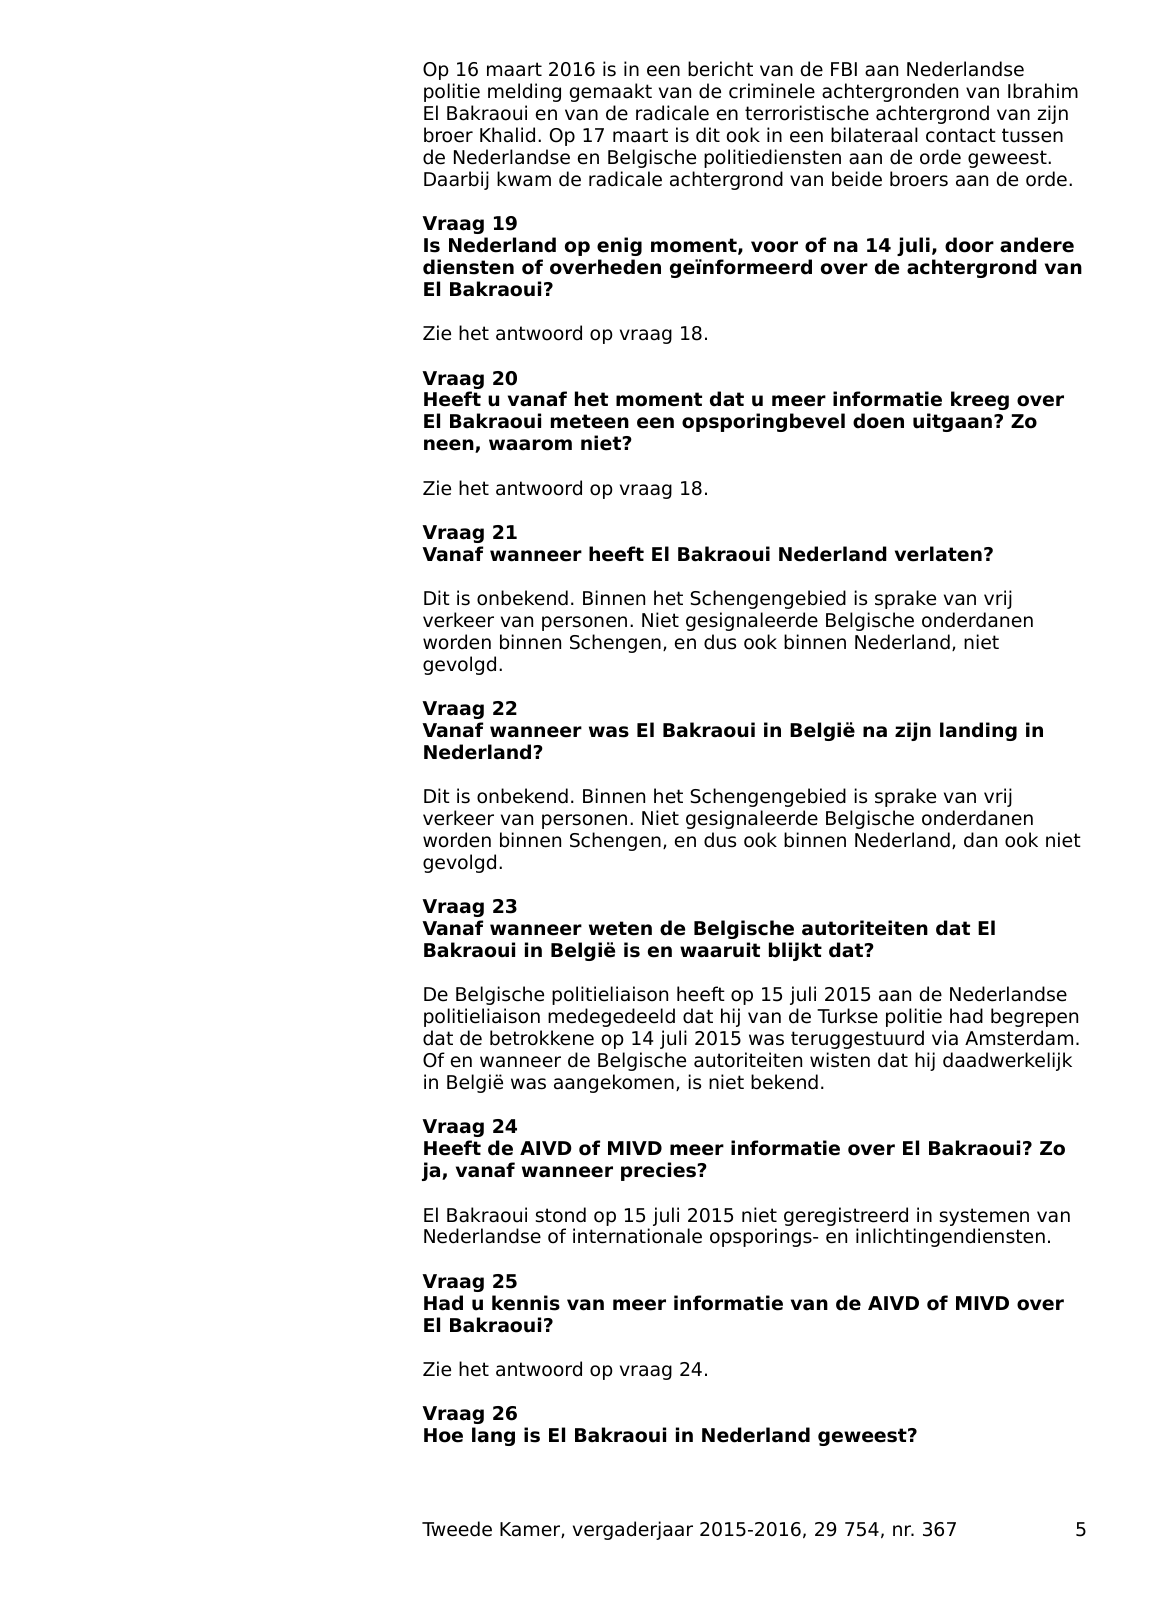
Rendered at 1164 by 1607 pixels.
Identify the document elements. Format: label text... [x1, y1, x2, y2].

text Vraag 22 [422, 698, 1087, 720]
text Vraag 24 [422, 1116, 1087, 1138]
text Vraag 25 [422, 1271, 1087, 1293]
text Vanaf wanneer heeft El Bakraoui Nederland verlaten? [422, 544, 1087, 566]
text Op 16 maart 2016 is in een bericht van de FBI aan Nederlandse politie melding gemaakt van de criminele achtergronden van Ibrahim El Bakraoui en van de radicale en terroristische achtergrond van zijn broer Khalid. Op 17 maart is dit ook in een bilateraal contact tussen de Nederlandse en Belgische politiediensten aan de orde geweest. Daarbij kwam de radicale achtergrond van beide broers aan de orde. [422, 59, 1087, 191]
text Zie het antwoord op vraag 18. [422, 323, 1087, 345]
text Zie het antwoord op vraag 24. [422, 1359, 1087, 1381]
text Dit is onbekend. Binnen het Schengengebied is sprake van vrij verkeer van personen. Niet gesignaleerde Belgische onderdanen worden binnen Schengen, en dus ook binnen Nederland, niet gevolgd. [422, 588, 1087, 676]
text Heeft u vanaf het moment dat u meer informatie kreeg over El Bakraoui meteen een opsporingbevel doen uitgaan? Zo neen, waarom niet? [422, 389, 1087, 455]
text Vraag 20 [422, 367, 1087, 389]
text Vraag 26 [422, 1403, 1087, 1425]
text De Belgische politieliaison heeft op 15 juli 2015 aan de Nederlandse politieliaison medegedeeld dat hij van de Turkse politie had begrepen dat de betrokkene op 14 juli 2015 was teruggestuurd via Amsterdam. Of en wanneer de Belgische autoriteiten wisten dat hij daadwerkelijk in België was aangekomen, is niet bekend. [422, 984, 1087, 1094]
text Had u kennis van meer informatie van de AIVD of MIVD over El Bakraoui? [422, 1293, 1087, 1337]
text Heeft de AIVD of MIVD meer informatie over El Bakraoui? Zo ja, vanaf wanneer precies? [422, 1138, 1087, 1182]
text Dit is onbekend. Binnen het Schengengebied is sprake van vrij verkeer van personen. Niet gesignaleerde Belgische onderdanen worden binnen Schengen, en dus ook binnen Nederland, dan ook niet gevolgd. [422, 786, 1087, 874]
text Vanaf wanneer was El Bakraoui in België na zijn landing in Nederland? [422, 720, 1087, 764]
text Zie het antwoord op vraag 18. [422, 477, 1087, 499]
text Vanaf wanneer weten de Belgische autoriteiten dat El Bakraoui in België is en waaruit blijkt dat? [422, 918, 1087, 962]
text Is Nederland op enig moment, voor of na 14 juli, door andere diensten of overheden geïnformeerd over de achtergrond van El Bakraoui? [422, 235, 1087, 301]
text Vraag 19 [422, 213, 1087, 235]
text Vraag 21 [422, 522, 1087, 544]
text Hoe lang is El Bakraoui in Nederland geweest? [422, 1425, 1087, 1447]
text El Bakraoui stond op 15 juli 2015 niet geregistreerd in systemen van Nederlandse of internationale opsporings- en inlichtingendiensten. [422, 1204, 1087, 1248]
text Vraag 23 [422, 896, 1087, 918]
